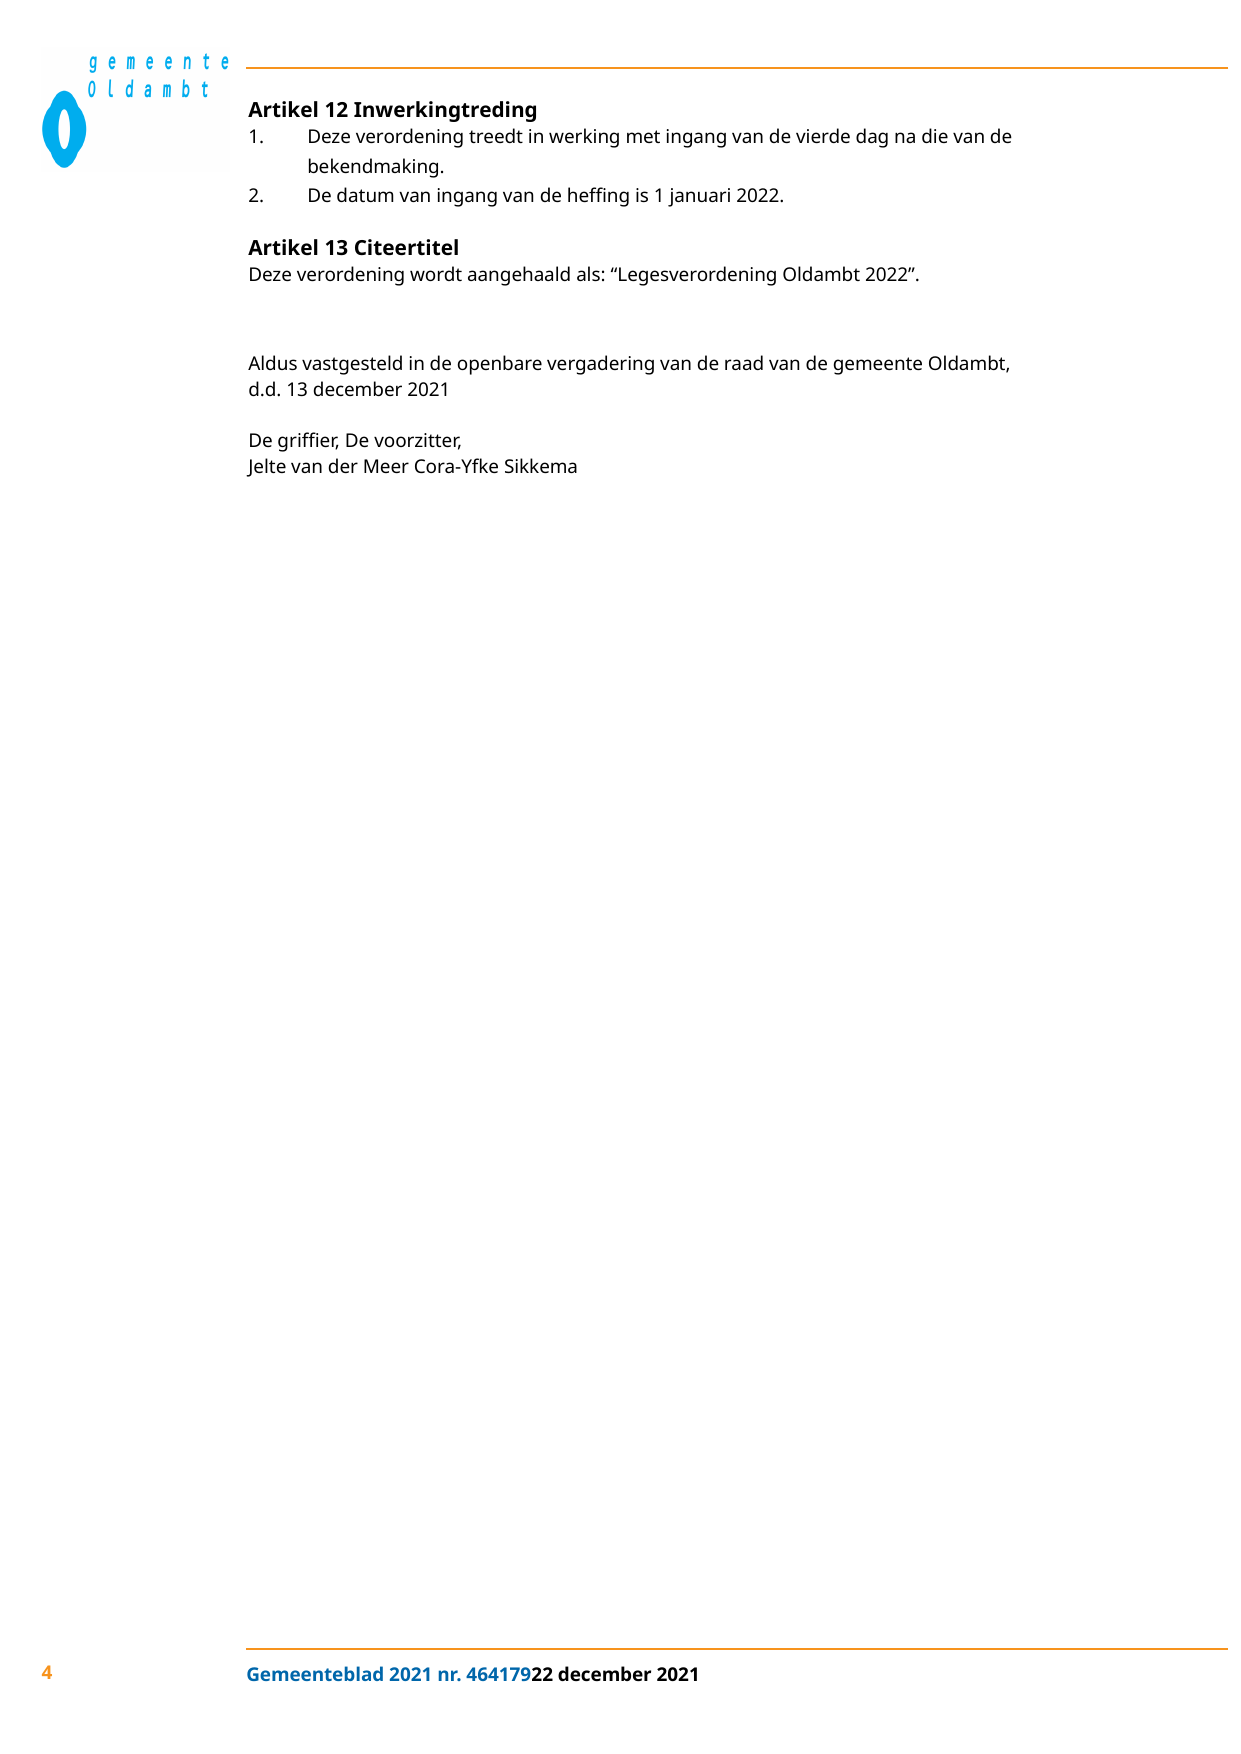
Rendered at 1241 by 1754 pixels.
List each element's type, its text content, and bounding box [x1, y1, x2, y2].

text Deze verordening wordt aangehaald als: “Legesverordening Oldambt 2022”. [248, 261, 1152, 287]
text d.d. 13 december 2021 [248, 376, 1152, 401]
text Artikel 12 Inwerkingtreding [248, 95, 1152, 123]
list Deze verordening treedt in werking met ingang van de vierde dag na die van de bekendmaking. [248, 123, 1152, 178]
list De datum van ingang van de heffing is 1 januari 2022. [248, 182, 1152, 208]
text Aldus vastgesteld in de openbare vergadering van de raad van de gemeente Oldambt, [248, 350, 1152, 376]
text Jelte van der Meer Cora-Yfke Sikkema [248, 453, 1152, 479]
picture [41, 47, 231, 172]
text De griffier, De voorzitter, [248, 427, 1152, 453]
text Artikel 13 Citeertitel [248, 233, 1152, 261]
